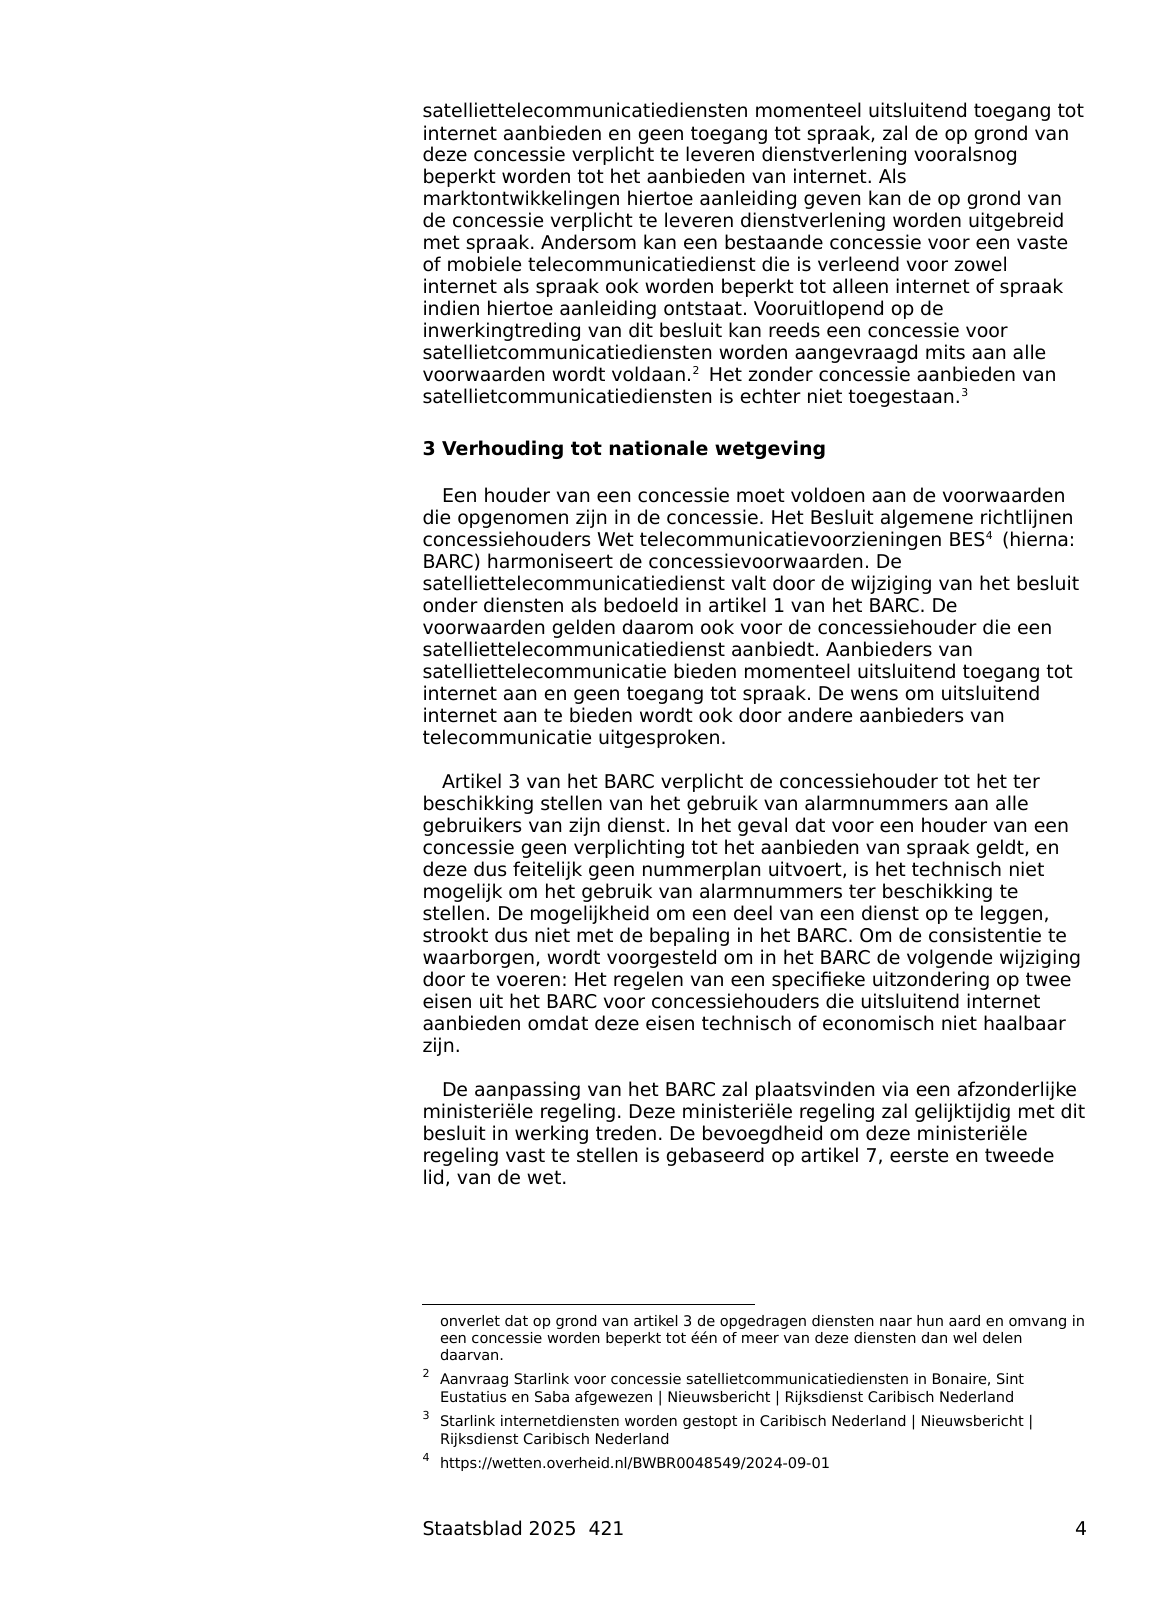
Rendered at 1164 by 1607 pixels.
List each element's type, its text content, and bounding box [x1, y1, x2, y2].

text https://wetten.overheid.nl/BWBR0048549/2024-09-01 [422, 1451, 1087, 1473]
text Aanvraag Starlink voor concessie satellietcommunicatiediensten in Bonaire, Sint Eustatius en Saba afgewezen | Nieuwsbericht | Rijksdienst Caribisch Nederland [422, 1367, 1087, 1406]
text De aanpassing van het BARC zal plaatsvinden via een afzonderlijke ministeriële regeling. Deze ministeriële regeling zal gelijktijdig met dit besluit in werking treden. De bevoegdheid om deze ministeriële regeling vast te stellen is gebaseerd op artikel 7, eerste en tweede lid, van de wet. [422, 1079, 1087, 1189]
text onverlet dat op grond van artikel 3 de opgedragen diensten naar hun aard en omvang in een concessie worden beperkt tot één of meer van deze diensten dan wel delen daarvan. [422, 1313, 1087, 1364]
text satelliettelecommunicatiediensten momenteel uitsluitend toegang tot internet aanbieden en geen toegang tot spraak, zal de op grond van deze concessie verplicht te leveren dienstverlening vooralsnog beperkt worden tot het aanbieden van internet. Als marktontwikkelingen hiertoe aanleiding geven kan de op grond van de concessie verplicht te leveren dienstverlening worden uitgebreid met spraak. Andersom kan een bestaande concessie voor een vaste of mobiele telecommunicatiedienst die is verleend voor zowel internet als spraak ook worden beperkt tot alleen internet of spraak indien hiertoe aanleiding ontstaat. Vooruitlopend op de inwerkingtreding van dit besluit kan reeds een concessie voor satellietcommunicatiediensten worden aangevraagd mits aan alle voorwaarden wordt voldaan. Het zonder concessie aanbieden van satellietcommunicatiediensten is echter niet toegestaan. [422, 100, 1087, 408]
subtitle 3 Verhouding tot nationale wetgeving [422, 438, 1087, 460]
text Artikel 3 van het BARC verplicht de concessiehouder tot het ter beschikking stellen van het gebruik van alarmnummers aan alle gebruikers van zijn dienst. In het geval dat voor een houder van een concessie geen verplichting tot het aanbieden van spraak geldt, en deze dus feitelijk geen nummerplan uitvoert, is het technisch niet mogelijk om het gebruik van alarmnummers ter beschikking te stellen. De mogelijkheid om een deel van een dienst op te leggen, strookt dus niet met de bepaling in het BARC. Om de consistentie te waarborgen, wordt voorgesteld om in het BARC de volgende wijziging door te voeren: Het regelen van een specifieke uitzondering op twee eisen uit het BARC voor concessiehouders die uitsluitend internet aanbieden omdat deze eisen technisch of economisch niet haalbaar zijn. [422, 771, 1087, 1057]
text Een houder van een concessie moet voldoen aan de voorwaarden die opgenomen zijn in de concessie. Het Besluit algemene richtlijnen concessiehouders Wet telecommunicatievoorzieningen BES (hierna: BARC) harmoniseert de concessievoorwaarden. De satelliettelecommunicatiedienst valt door de wijziging van het besluit onder diensten als bedoeld in artikel 1 van het BARC. De voorwaarden gelden daarom ook voor de concessiehouder die een satelliettelecommunicatiedienst aanbiedt. Aanbieders van satelliettelecommunicatie bieden momenteel uitsluitend toegang tot internet aan en geen toegang tot spraak. De wens om uitsluitend internet aan te bieden wordt ook door andere aanbieders van telecommunicatie uitgesproken. [422, 485, 1087, 749]
text Starlink internetdiensten worden gestopt in Caribisch Nederland | Nieuwsbericht | Rijksdienst Caribisch Nederland [422, 1409, 1087, 1448]
